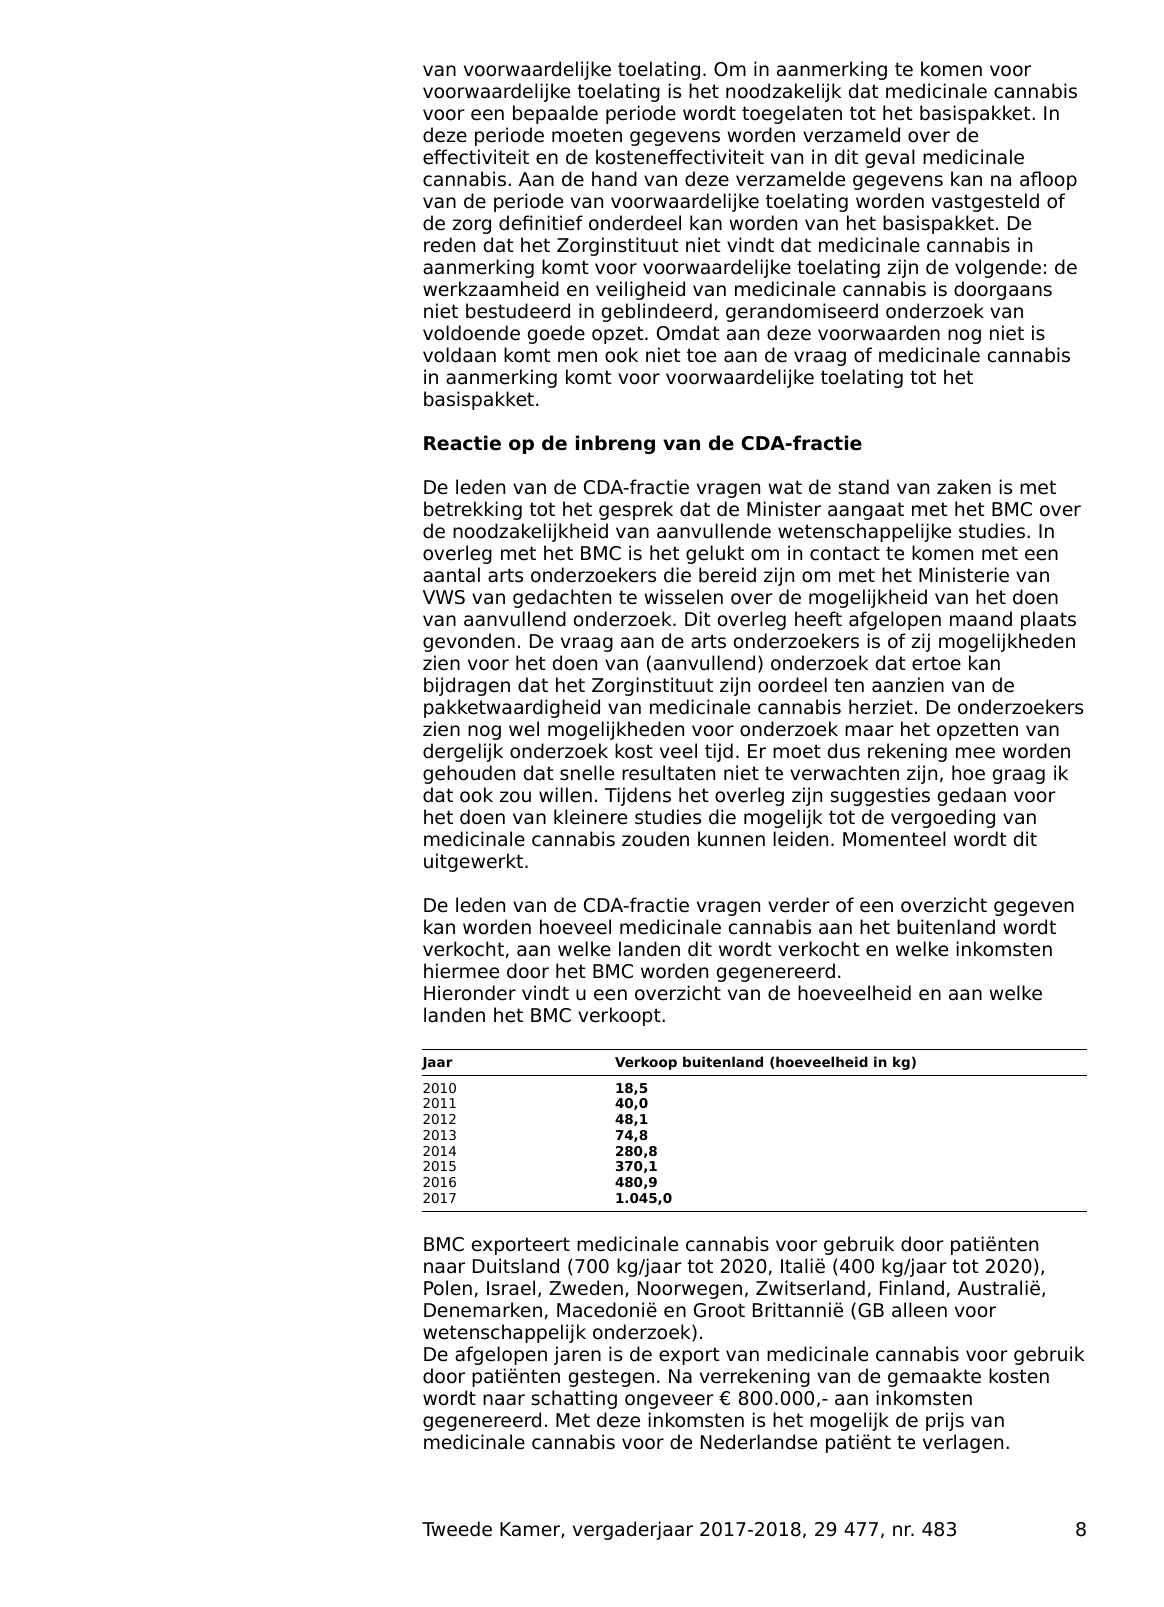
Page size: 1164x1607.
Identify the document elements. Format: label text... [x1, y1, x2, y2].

table_cell 2010 [422, 1076, 609, 1096]
subtitle Reactie op de inbreng van de CDA-fractie [422, 433, 1087, 455]
table_header Jaar [422, 1050, 609, 1075]
text Hieronder vindt u een overzicht van de hoeveelheid en aan welke landen het BMC verkoopt. [422, 983, 1087, 1027]
table_cell 2015 [422, 1159, 609, 1175]
table_cell 2012 [422, 1112, 609, 1128]
table_cell 2014 [422, 1144, 609, 1159]
table_cell 370,1 [609, 1159, 1087, 1175]
table_cell 280,8 [609, 1144, 1087, 1159]
table_cell 74,8 [609, 1128, 1087, 1143]
text De leden van de CDA-fractie vragen verder of een overzicht gegeven kan worden hoeveel medicinale cannabis aan het buitenland wordt verkocht, aan welke landen dit wordt verkocht en welke inkomsten hiermee door het BMC worden gegenereerd. [422, 895, 1087, 983]
text De afgelopen jaren is de export van medicinale cannabis voor gebruik door patiënten gestegen. Na verrekening van de gemaakte kosten wordt naar schatting ongeveer € 800.000,- aan inkomsten gegenereerd. Met deze inkomsten is het mogelijk de prijs van medicinale cannabis voor de Nederlandse patiënt te verlagen. [422, 1344, 1087, 1454]
table_cell 2013 [422, 1128, 609, 1143]
table_cell 2016 [422, 1175, 609, 1191]
table_cell 2011 [422, 1096, 609, 1112]
table_cell 18,5 [609, 1076, 1087, 1096]
table_header Verkoop buitenland (hoeveelheid in kg) [609, 1050, 1087, 1075]
text De leden van de CDA-fractie vragen wat de stand van zaken is met betrekking tot het gesprek dat de Minister aangaat met het BMC over de noodzakelijkheid van aanvullende wetenschappelijke studies. In overleg met het BMC is het gelukt om in contact te komen met een aantal arts onderzoekers die bereid zijn om met het Ministerie van VWS van gedachten te wisselen over de mogelijkheid van het doen van aanvullend onderzoek. Dit overleg heeft afgelopen maand plaats gevonden. De vraag aan de arts onderzoekers is of zij mogelijkheden zien voor het doen van (aanvullend) onderzoek dat ertoe kan bijdragen dat het Zorginstituut zijn oordeel ten aanzien van de pakketwaardigheid van medicinale cannabis herziet. De onderzoekers zien nog wel mogelijkheden voor onderzoek maar het opzetten van dergelijk onderzoek kost veel tijd. Er moet dus rekening mee worden gehouden dat snelle resultaten niet te verwachten zijn, hoe graag ik dat ook zou willen. Tijdens het overleg zijn suggesties gedaan voor het doen van kleinere studies die mogelijk tot de vergoeding van medicinale cannabis zouden kunnen leiden. Momenteel wordt dit uitgewerkt. [422, 477, 1087, 873]
table_cell 1.045,0 [609, 1191, 1087, 1211]
table_cell 2017 [422, 1191, 609, 1211]
table_cell 40,0 [609, 1096, 1087, 1112]
table_cell 480,9 [609, 1175, 1087, 1191]
text BMC exporteert medicinale cannabis voor gebruik door patiënten naar Duitsland (700 kg/jaar tot 2020, Italië (400 kg/jaar tot 2020), Polen, Israel, Zweden, Noorwegen, Zwitserland, Finland, Australië, Denemarken, Macedonië en Groot Brittannië (GB alleen voor wetenschappelijk onderzoek). [422, 1234, 1087, 1344]
table_cell 48,1 [609, 1112, 1087, 1128]
text van voorwaardelijke toelating. Om in aanmerking te komen voor voorwaardelijke toelating is het noodzakelijk dat medicinale cannabis voor een bepaalde periode wordt toegelaten tot het basispakket. In deze periode moeten gegevens worden verzameld over de effectiviteit en de kosteneffectiviteit van in dit geval medicinale cannabis. Aan de hand van deze verzamelde gegevens kan na afloop van de periode van voorwaardelijke toelating worden vastgesteld of de zorg definitief onderdeel kan worden van het basispakket. De reden dat het Zorginstituut niet vindt dat medicinale cannabis in aanmerking komt voor voorwaardelijke toelating zijn de volgende: de werkzaamheid en veiligheid van medicinale cannabis is doorgaans niet bestudeerd in geblindeerd, gerandomiseerd onderzoek van voldoende goede opzet. Omdat aan deze voorwaarden nog niet is voldaan komt men ook niet toe aan de vraag of medicinale cannabis in aanmerking komt voor voorwaardelijke toelating tot het basispakket. [422, 59, 1087, 411]
